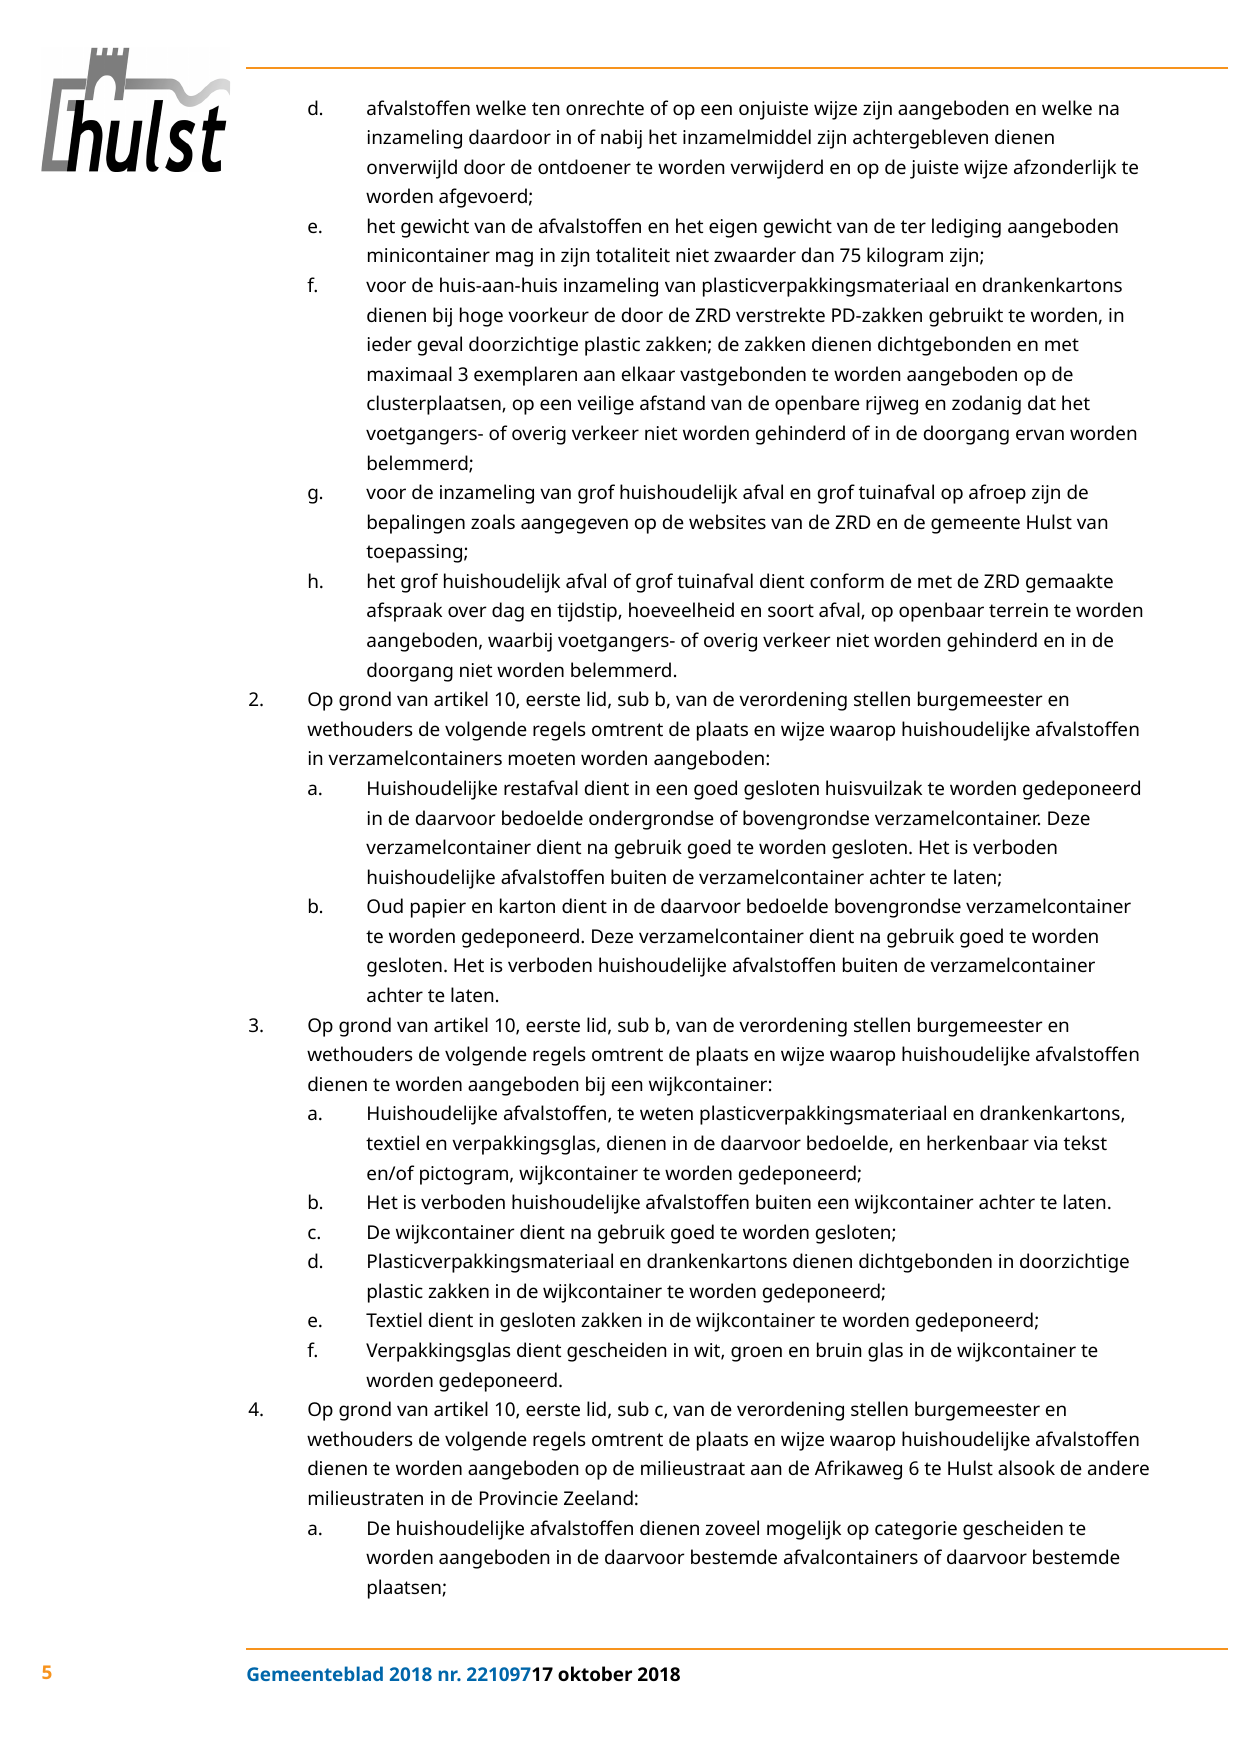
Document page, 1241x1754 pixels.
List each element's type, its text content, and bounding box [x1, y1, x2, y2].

list voor de huis-aan-huis inzameling van plasticverpakkingsmateriaal en drankenkartons dienen bij hoge voorkeur de door de ZRD verstrekte PD-zakken gebruikt te worden, in ieder geval doorzichtige plastic zakken; de zakken dienen dichtgebonden en met maximaal 3 exemplaren aan elkaar vastgebonden te worden aangeboden op de clusterplaatsen, op een veilige afstand van de openbare rijweg en zodanig dat het voetgangers- of overig verkeer niet worden gehinderd of in de doorgang ervan worden belemmerd; [307, 272, 1152, 476]
list Op grond van artikel 10, eerste lid, sub b, van de verordening stellen burgemeester en wethouders de volgende regels omtrent de plaats en wijze waarop huishoudelijke afvalstoffen in verzamelcontainers moeten worden aangeboden: [248, 686, 1152, 771]
list De huishoudelijke afvalstoffen dienen zoveel mogelijk op categorie gescheiden te worden aangeboden in de daarvoor bestemde afvalcontainers of daarvoor bestemde plaatsen; [307, 1515, 1152, 1600]
list Huishoudelijke restafval dient in een goed gesloten huisvuilzak te worden gedeponeerd in de daarvoor bedoelde ondergrondse of bovengrondse verzamelcontainer. Deze verzamelcontainer dient na gebruik goed te worden gesloten. Het is verboden huishoudelijke afvalstoffen buiten de verzamelcontainer achter te laten; [307, 775, 1152, 890]
list het grof huishoudelijk afval of grof tuinafval dient conform de met de ZRD gemaakte afspraak over dag en tijdstip, hoeveelheid en soort afval, op openbaar terrein te worden aangeboden, waarbij voetgangers- of overig verkeer niet worden gehinderd en in de doorgang niet worden belemmerd. [307, 568, 1152, 683]
list voor de inzameling van grof huishoudelijk afval en grof tuinafval op afroep zijn de bepalingen zoals aangegeven op de websites van de ZRD en de gemeente Hulst van toepassing; [307, 479, 1152, 564]
list het gewicht van de afvalstoffen en het eigen gewicht van de ter lediging aangeboden minicontainer mag in zijn totaliteit niet zwaarder dan 75 kilogram zijn; [307, 213, 1152, 268]
list afvalstoffen welke ten onrechte of op een onjuiste wijze zijn aangeboden en welke na inzameling daardoor in of nabij het inzamelmiddel zijn achtergebleven dienen onverwijld door de ontdoener te worden verwijderd en op de juiste wijze afzonderlijk te worden afgevoerd; [307, 95, 1152, 209]
list Textiel dient in gesloten zakken in de wijkcontainer te worden gedeponeerd; [307, 1308, 1152, 1333]
list Verpakkingsglas dient gescheiden in wit, groen en bruin glas in de wijkcontainer te worden gedeponeerd. [307, 1337, 1152, 1393]
list Huishoudelijke afvalstoffen, te weten plasticverpakkingsmateriaal en drankenkartons, textiel en verpakkingsglas, dienen in de daarvoor bedoelde, en herkenbaar via tekst en/of pictogram, wijkcontainer te worden gedeponeerd; [307, 1101, 1152, 1186]
list Op grond van artikel 10, eerste lid, sub c, van de verordening stellen burgemeester en wethouders de volgende regels omtrent de plaats en wijze waarop huishoudelijke afvalstoffen dienen te worden aangeboden op de milieustraat aan de Afrikaweg 6 te Hulst alsook de andere milieustraten in de Provincie Zeeland: [248, 1396, 1152, 1511]
picture [41, 47, 231, 172]
list De wijkcontainer dient na gebruik goed te worden gesloten; [307, 1219, 1152, 1245]
list Het is verboden huishoudelijke afvalstoffen buiten een wijkcontainer achter te laten. [307, 1189, 1152, 1215]
list Oud papier en karton dient in de daarvoor bedoelde bovengrondse verzamelcontainer te worden gedeponeerd. Deze verzamelcontainer dient na gebruik goed te worden gesloten. Het is verboden huishoudelijke afvalstoffen buiten de verzamelcontainer achter te laten. [307, 893, 1152, 1008]
list Plasticverpakkingsmateriaal en drankenkartons dienen dichtgebonden in doorzichtige plastic zakken in de wijkcontainer te worden gedeponeerd; [307, 1248, 1152, 1304]
list Op grond van artikel 10, eerste lid, sub b, van de verordening stellen burgemeester en wethouders de volgende regels omtrent de plaats en wijze waarop huishoudelijke afvalstoffen dienen te worden aangeboden bij een wijkcontainer: [248, 1012, 1152, 1097]
